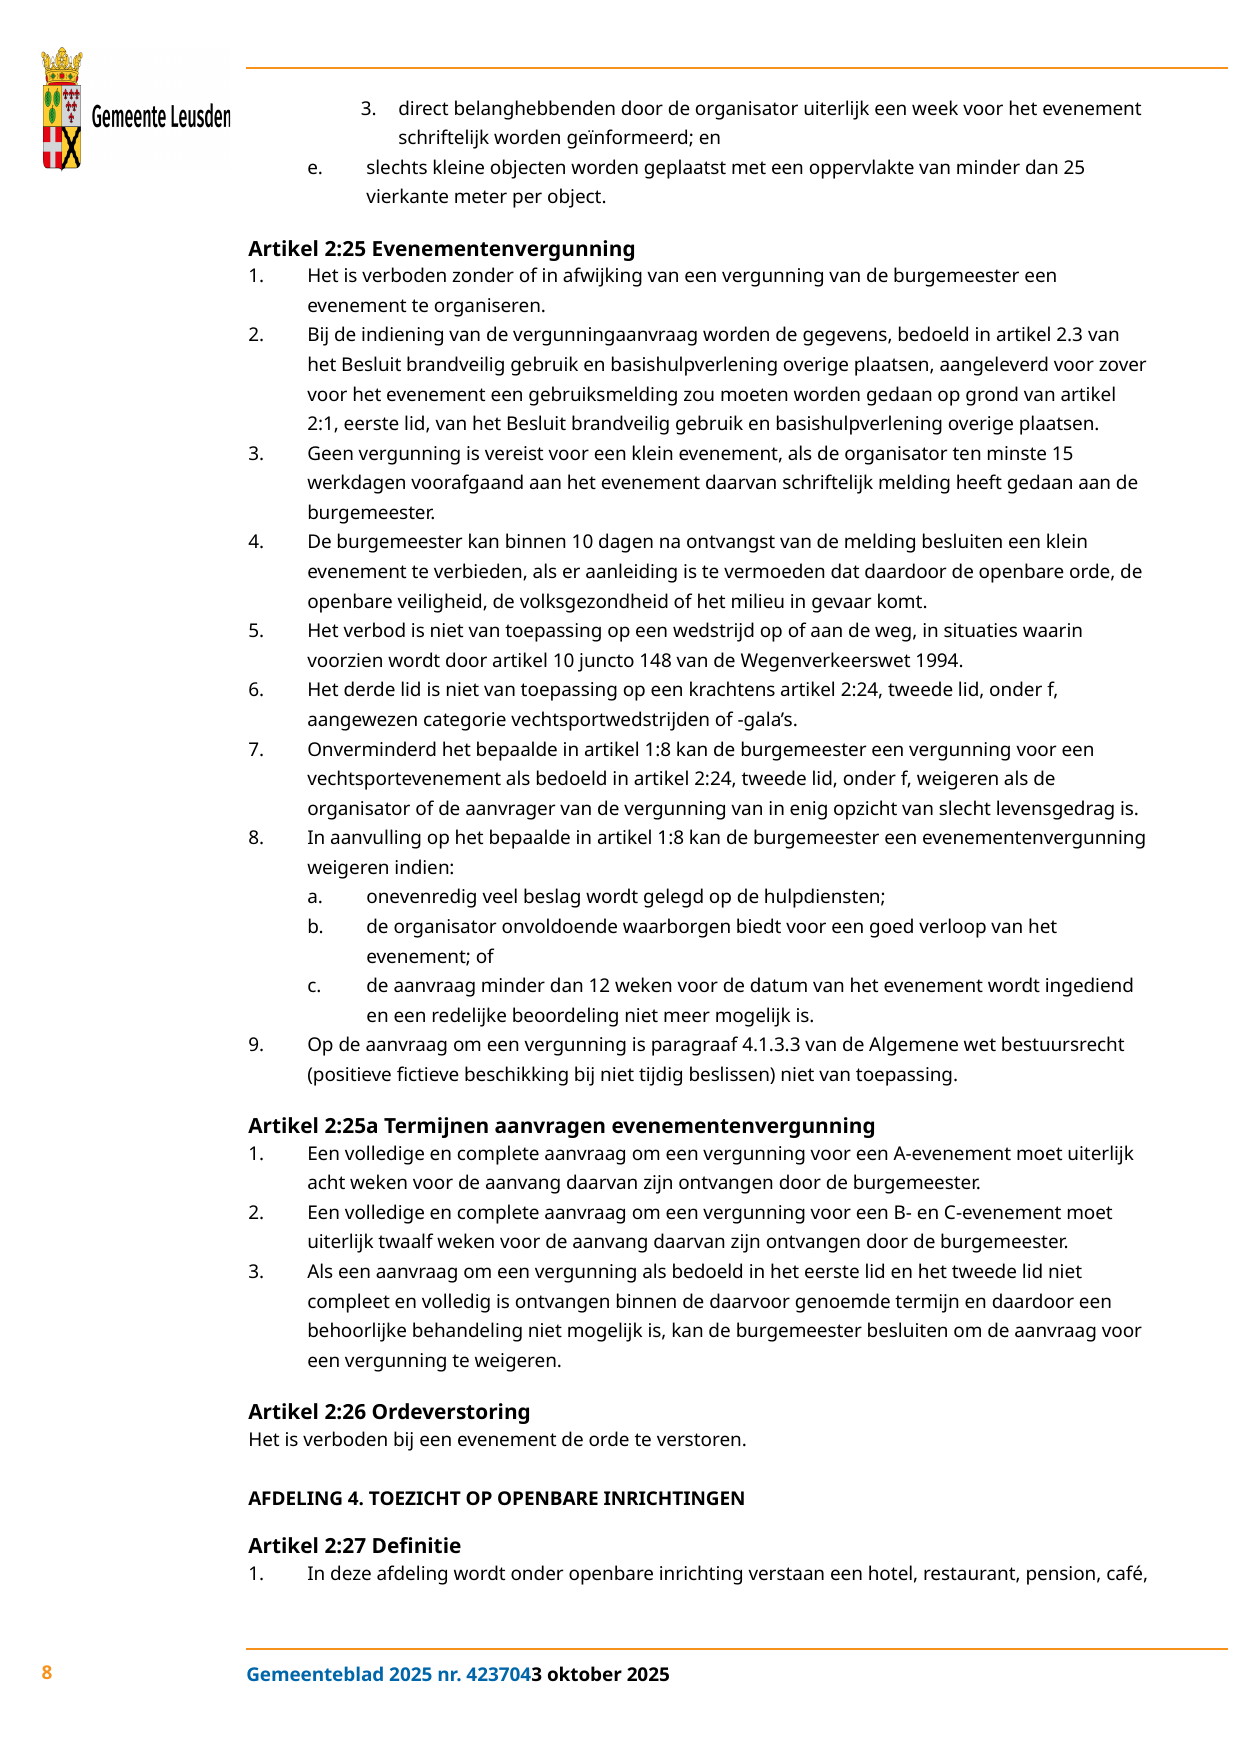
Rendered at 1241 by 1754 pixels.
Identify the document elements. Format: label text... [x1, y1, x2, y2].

list De burgemeester kan binnen 10 dagen na ontvangst van de melding besluiten een klein evenement te verbieden, als er aanleiding is te vermoeden dat daardoor de openbare orde, de openbare veiligheid, de volksgezondheid of het milieu in gevaar komt. [248, 529, 1152, 613]
list Het is verboden zonder of in afwijking van een vergunning van de burgemeester een evenement te organiseren. [248, 262, 1152, 318]
list Een volledige en complete aanvraag om een vergunning voor een B- en C-evenement moet uiterlijk twaalf weken voor de aanvang daarvan zijn ontvangen door de burgemeester. [248, 1199, 1152, 1254]
list Onverminderd het bepaalde in artikel 1:8 kan de burgemeester een vergunning voor een vechtsportevenement als bedoeld in artikel 2:24, tweede lid, onder f, weigeren als de organisator of de aanvrager van de vergunning van in enig opzicht van slecht levensgedrag is. [248, 736, 1152, 821]
list Het derde lid is niet van toepassing op een krachtens artikel 2:24, tweede lid, onder f, aangewezen categorie vechtsportwedstrijden of -gala’s. [248, 677, 1152, 732]
list de aanvraag minder dan 12 weken voor de datum van het evenement wordt ingediend en een redelijke beoordeling niet meer mogelijk is. [307, 972, 1152, 1028]
text AFDELING 4. TOEZICHT OP OPENBARE INRICHTINGEN [248, 1485, 1152, 1511]
list de organisator onvoldoende waarborgen biedt voor een goed verloop van het evenement; of [307, 913, 1152, 968]
list Op de aanvraag om een vergunning is paragraaf 4.1.3.3 van de Algemene wet bestuursrecht (positieve fictieve beschikking bij niet tijdig beslissen) niet van toepassing. [248, 1032, 1152, 1087]
text Artikel 2:25 Evenementenvergunning [248, 234, 1152, 262]
list onevenredig veel beslag wordt gelegd op de hulpdiensten; [307, 884, 1152, 909]
list direct belanghebbenden door de organisator uiterlijk een week voor het evenement schriftelijk worden geïnformeerd; en [361, 95, 1152, 150]
text Artikel 2:27 Definitie [248, 1532, 1152, 1560]
list Als een aanvraag om een vergunning als bedoeld in het eerste lid en het tweede lid niet compleet en volledig is ontvangen binnen de daarvoor genoemde termijn en daardoor een behoorlijke behandeling niet mogelijk is, kan de burgemeester besluiten om de aanvraag voor een vergunning te weigeren. [248, 1258, 1152, 1373]
text Artikel 2:26 Ordeverstoring [248, 1397, 1152, 1426]
list In deze afdeling wordt onder openbare inrichting verstaan een hotel, restaurant, pension, café, [248, 1560, 1152, 1586]
list Het verbod is niet van toepassing op een wedstrijd op of aan de weg, in situaties waarin voorzien wordt door artikel 10 juncto 148 van de Wegenverkeerswet 1994. [248, 617, 1152, 673]
picture [41, 47, 231, 172]
list In aanvulling op het bepaalde in artikel 1:8 kan de burgemeester een evenementenvergunning weigeren indien: [248, 824, 1152, 880]
list Een volledige en complete aanvraag om een vergunning voor een A-evenement moet uiterlijk acht weken voor de aanvang daarvan zijn ontvangen door de burgemeester. [248, 1140, 1152, 1195]
text Het is verboden bij een evenement de orde te verstoren. [248, 1426, 1152, 1452]
text Artikel 2:25a Termijnen aanvragen evenementenvergunning [248, 1112, 1152, 1140]
list Geen vergunning is vereist voor een klein evenement, als de organisator ten minste 15 werkdagen voorafgaand aan het evenement daarvan schriftelijk melding heeft gedaan aan de burgemeester. [248, 440, 1152, 525]
list Bij de indiening van de vergunningaanvraag worden de gegevens, bedoeld in artikel 2.3 van het Besluit brandveilig gebruik en basishulpverlening overige plaatsen, aangeleverd voor zover voor het evenement een gebruiksmelding zou moeten worden gedaan op grond van artikel 2:1, eerste lid, van het Besluit brandveilig gebruik en basishulpverlening overige plaatsen. [248, 322, 1152, 436]
list slechts kleine objecten worden geplaatst met een oppervlakte van minder dan 25 vierkante meter per object. [307, 154, 1152, 209]
